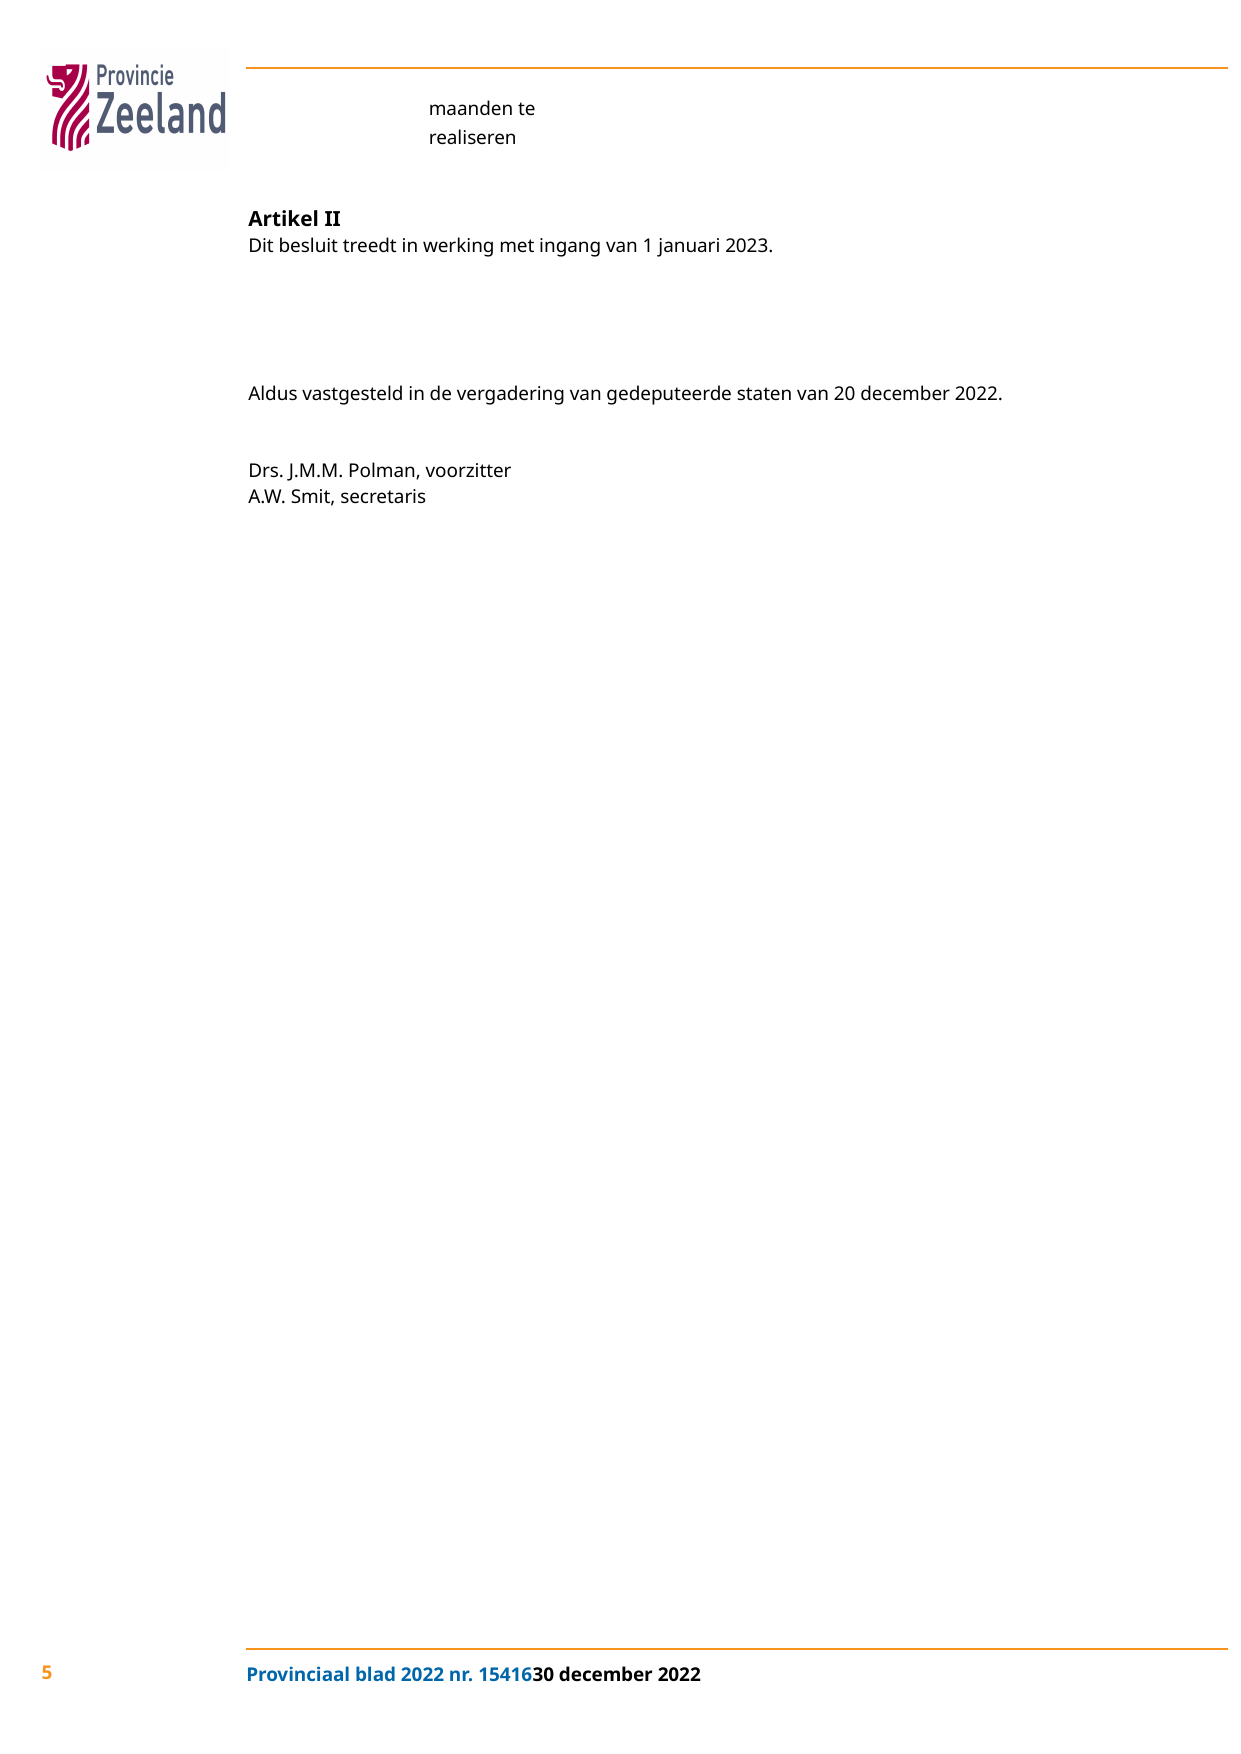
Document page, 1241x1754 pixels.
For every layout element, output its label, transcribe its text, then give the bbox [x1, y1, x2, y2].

table_cell maanden te realiseren [429, 95, 609, 150]
text Drs. J.M.M. Polman, voorzitter [248, 457, 1152, 483]
picture [41, 47, 231, 172]
table_cell [971, 95, 1152, 150]
table_cell [248, 95, 429, 150]
text Aldus vastgesteld in de vergadering van gedeputeerde staten van 20 december 2022. [248, 380, 1152, 406]
text A.W. Smit, secretaris [248, 483, 1152, 509]
text Artikel II [248, 204, 1152, 232]
table_cell [609, 95, 790, 150]
table_cell [790, 95, 971, 150]
text Dit besluit treedt in werking met ingang van 1 januari 2023. [248, 232, 1152, 258]
